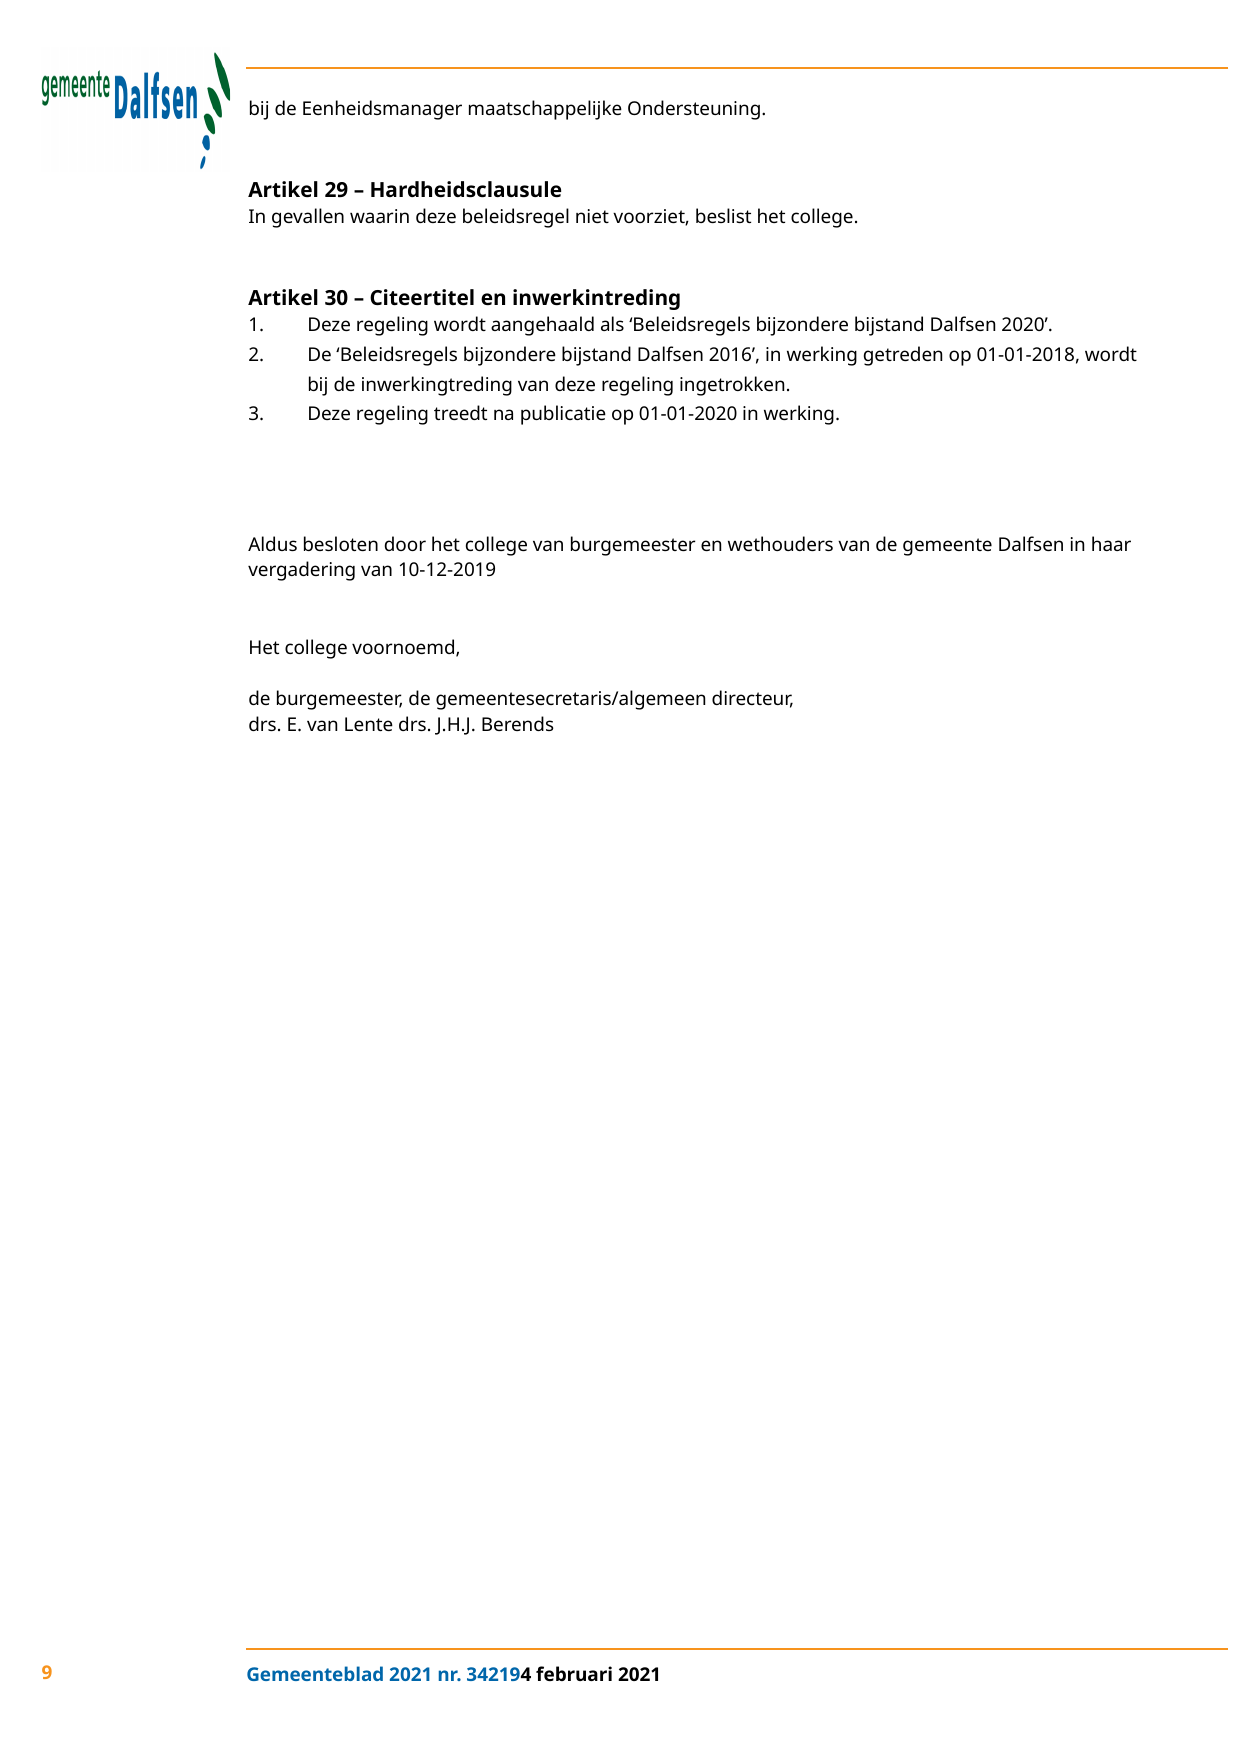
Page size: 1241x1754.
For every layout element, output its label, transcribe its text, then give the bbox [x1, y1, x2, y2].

text Artikel 30 – Citeertitel en inwerkintreding [248, 283, 1152, 312]
text bij de Eenheidsmanager maatschappelijke Ondersteuning. [248, 95, 1152, 121]
list De ‘Beleidsregels bijzondere bijstand Dalfsen 2016’, in werking getreden op 01-01-2018, wordt bij de inwerkingtreding van deze regeling ingetrokken. [248, 341, 1152, 397]
list Deze regeling treedt na publicatie op 01-01-2020 in werking. [248, 400, 1152, 426]
text Het college voornoemd, [248, 634, 1152, 659]
text de burgemeester, de gemeentesecretaris/algemeen directeur, [248, 685, 1152, 711]
picture [41, 47, 231, 172]
text Aldus besloten door het college van burgemeester en wethouders van de gemeente Dalfsen in haar vergadering van 10-12-2019 [248, 531, 1152, 582]
list Deze regeling wordt aangehaald als ‘Beleidsregels bijzondere bijstand Dalfsen 2020’. [248, 312, 1152, 337]
text drs. E. van Lente drs. J.H.J. Berends [248, 711, 1152, 737]
text In gevallen waarin deze beleidsregel niet voorziet, beslist het college. [248, 203, 1152, 229]
text Artikel 29 – Hardheidsclausule [248, 175, 1152, 203]
